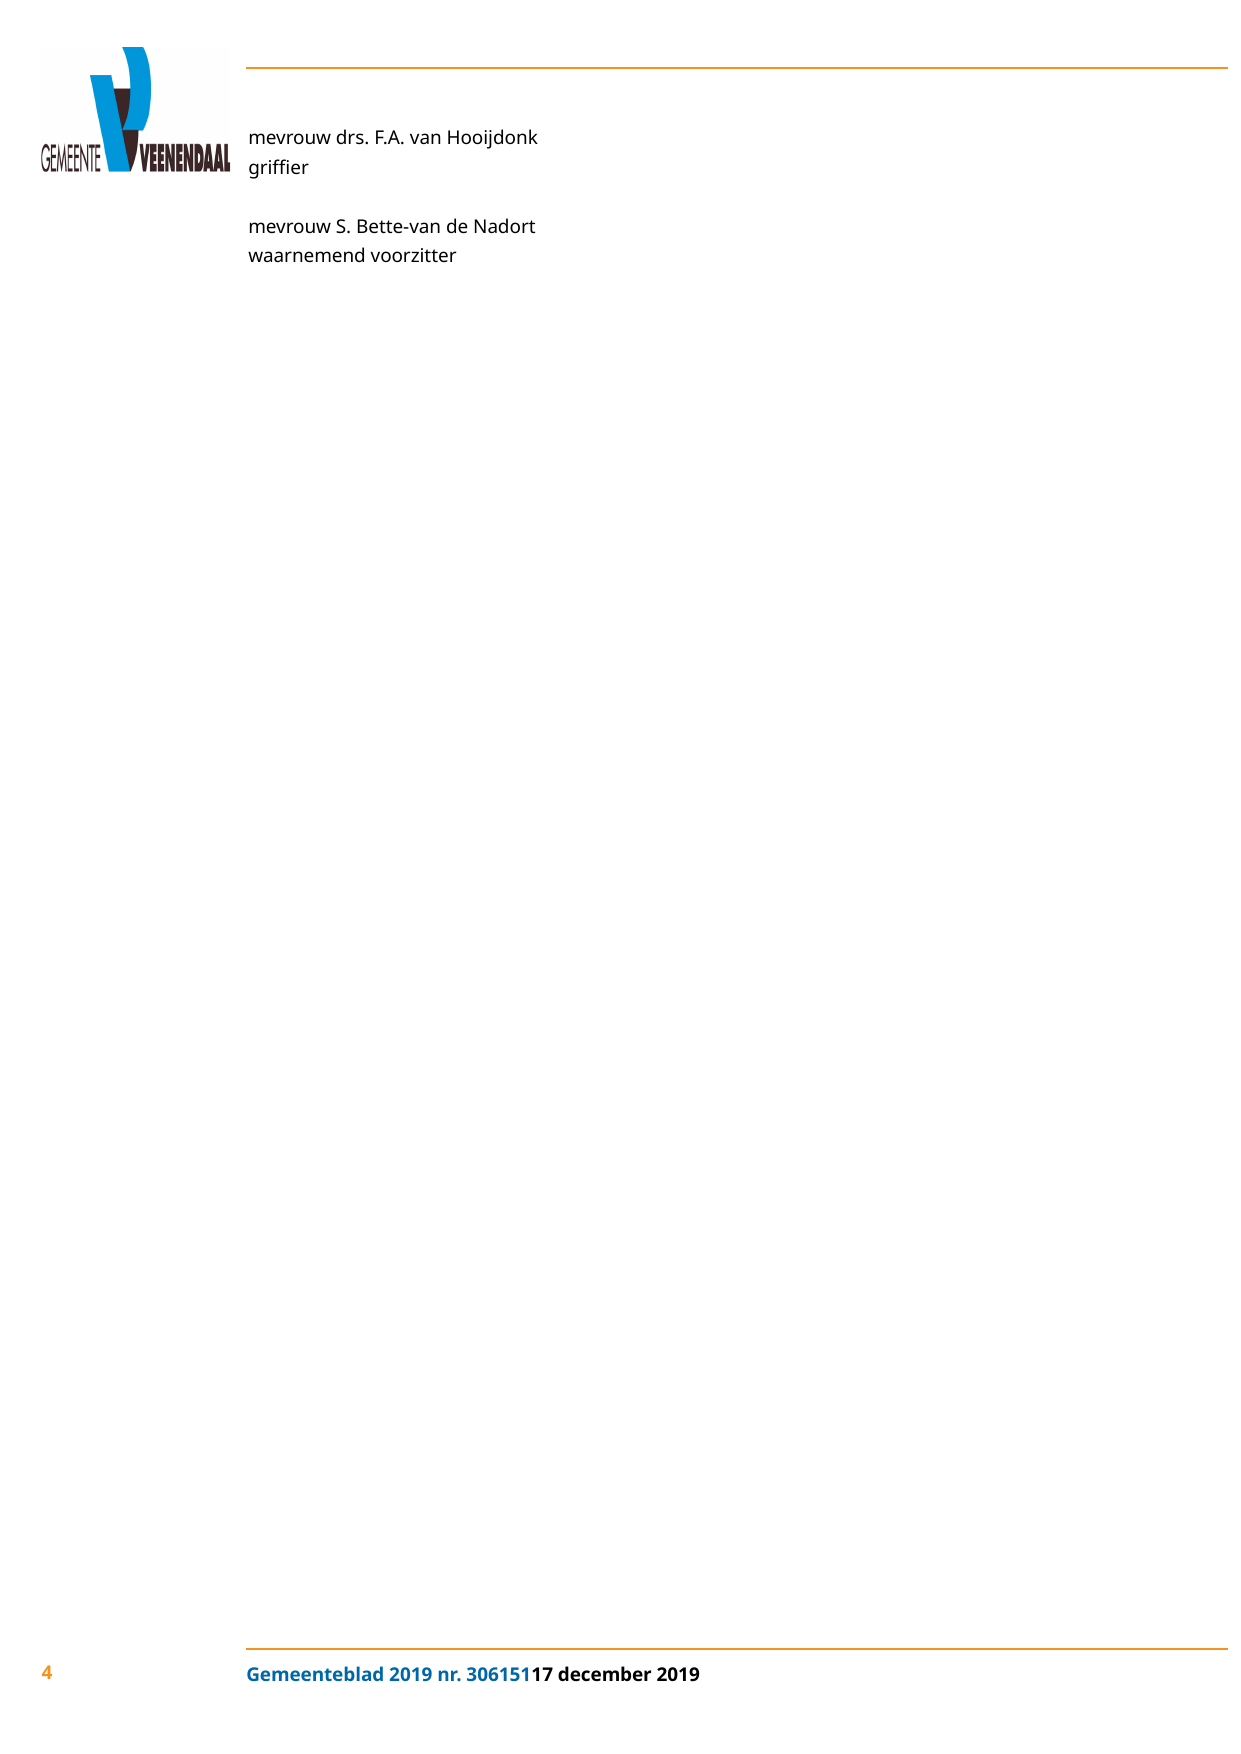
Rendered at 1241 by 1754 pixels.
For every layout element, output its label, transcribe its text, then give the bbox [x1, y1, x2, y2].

text waarnemend voorzitter [248, 243, 1152, 268]
text mevrouw S. Bette-van de Nadort [248, 213, 1152, 239]
picture [123, 47, 231, 172]
text mevrouw drs. F.A. van Hooijdonk [248, 124, 1152, 150]
text griffier [248, 154, 1152, 180]
picture [41, 47, 130, 172]
